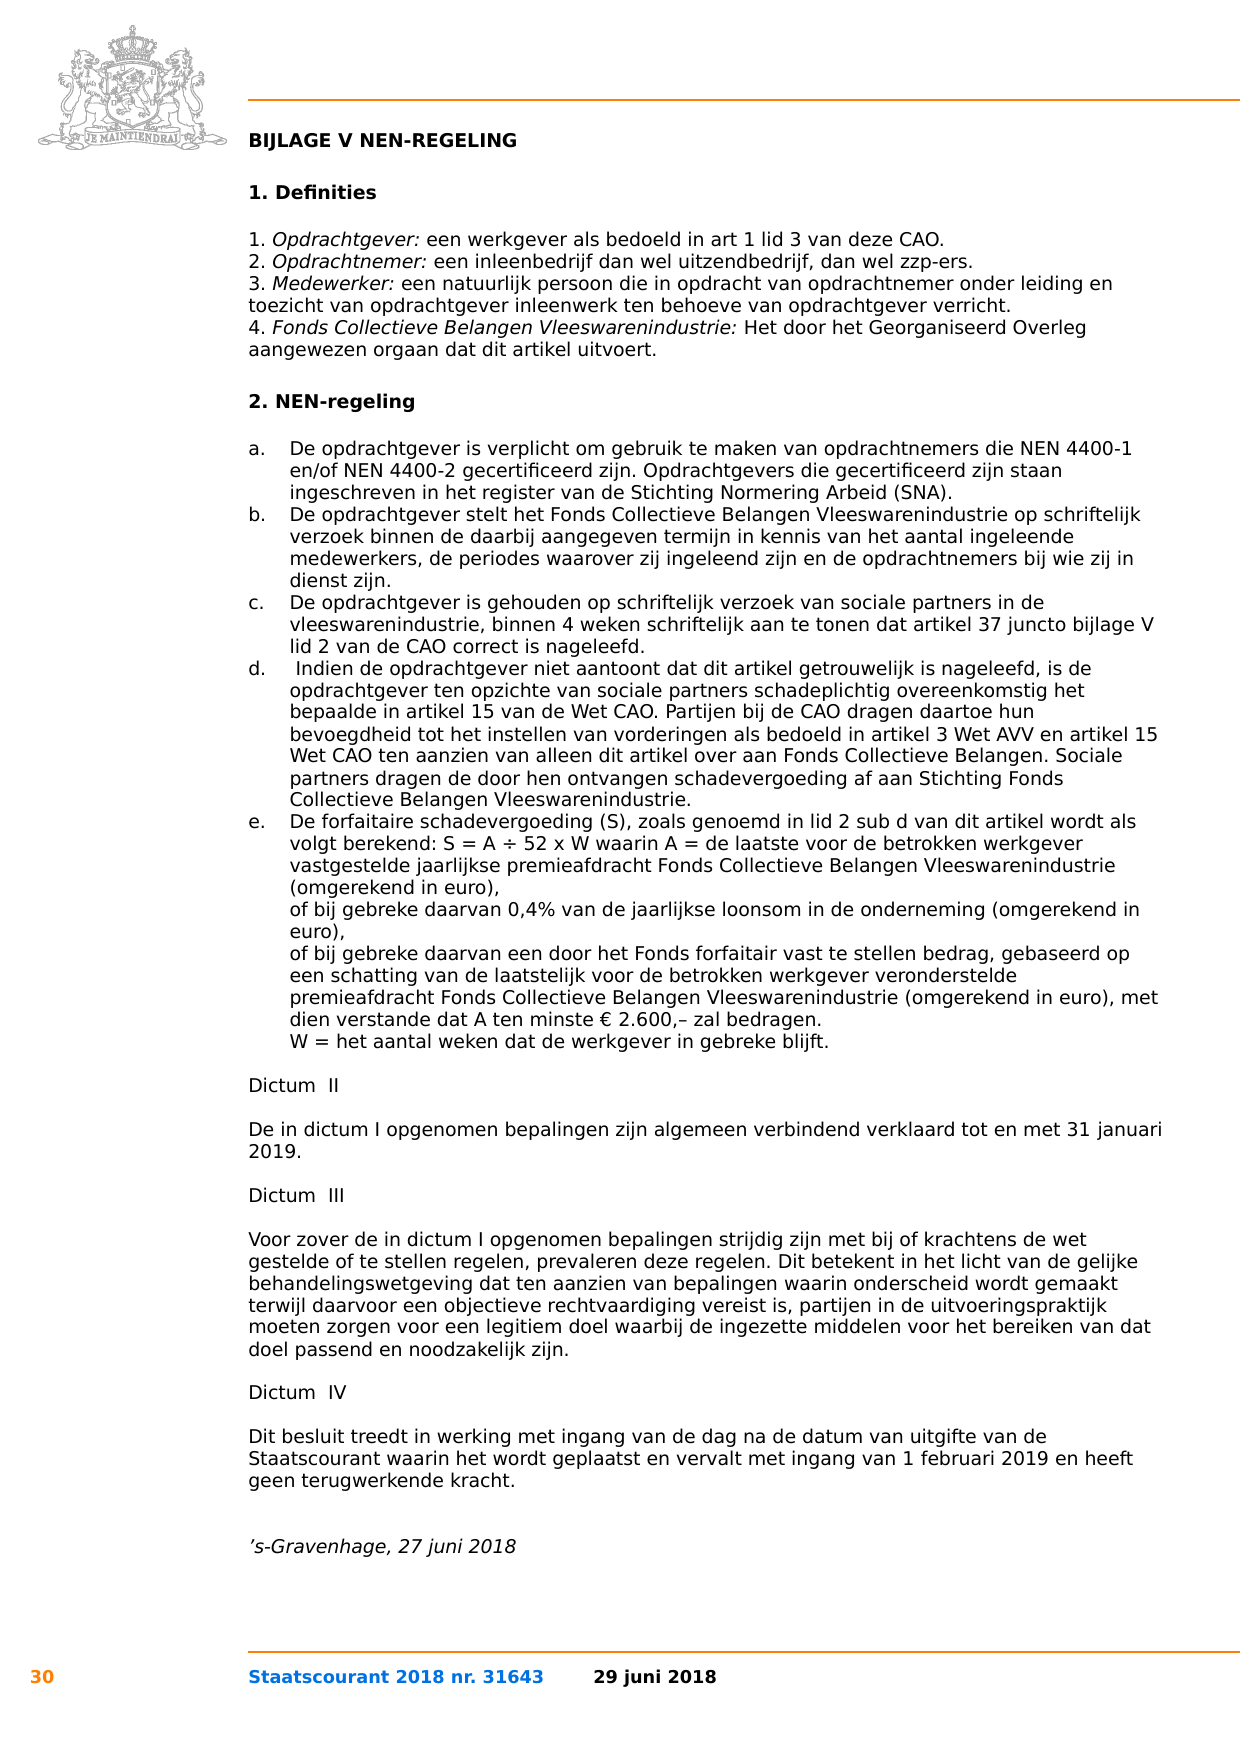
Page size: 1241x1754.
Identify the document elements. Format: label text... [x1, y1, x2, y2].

text d. Indien de opdrachtgever niet aantoont dat dit artikel getrouwelijk is nageleefd, is de opdrachtgever ten opzichte van sociale partners schadeplichtig overeenkomstig het bepaalde in artikel 15 van de Wet CAO. Partijen bij de CAO dragen daartoe hun bevoegdheid tot het instellen van vorderingen als bedoeld in artikel 3 Wet AVV en artikel 15 Wet CAO ten aanzien van alleen dit artikel over aan Fonds Collectieve Belangen. Sociale partners dragen de door hen ontvangen schadevergoeding af aan Stichting Fonds Collectieve Belangen Vleeswarenindustrie. [248, 657, 1163, 811]
text Dictum IV [248, 1382, 1163, 1404]
text 1. Opdrachtgever: een werkgever als bedoeld in art 1 lid 3 van deze CAO. [248, 229, 1163, 251]
text 3. Medewerker: een natuurlijk persoon die in opdracht van opdrachtnemer onder leiding en toezicht van opdrachtgever inleenwerk ten behoeve van opdrachtgever verricht. [248, 273, 1163, 317]
text ’s-Gravenhage, 27 juni 2018 [248, 1536, 1163, 1558]
subtitle BIJLAGE V NEN-REGELING [248, 130, 1163, 152]
text of bij gebreke daarvan 0,4% van de jaarlijkse loonsom in de onderneming (omgerekend in euro), [289, 899, 1163, 943]
text 2. Opdrachtnemer: een inleenbedrijf dan wel uitzendbedrijf, dan wel zzp-ers. [248, 251, 1163, 273]
text of bij gebreke daarvan een door het Fonds forfaitair vast te stellen bedrag, gebaseerd op een schatting van de laatstelijk voor de betrokken werkgever veronderstelde premieafdracht Fonds Collectieve Belangen Vleeswarenindustrie (omgerekend in euro), met dien verstande dat A ten minste € 2.600,– zal bedragen. [289, 943, 1163, 1031]
text Dictum III [248, 1185, 1163, 1207]
subtitle 1. Definities [248, 182, 1163, 204]
text De in dictum I opgenomen bepalingen zijn algemeen verbindend verklaard tot en met 31 januari 2019. [248, 1119, 1163, 1163]
text e. De forfaitaire schadevergoeding (S), zoals genoemd in lid 2 sub d van dit artikel wordt als volgt berekend: S = A ÷ 52 x W waarin A = de laatste voor de betrokken werkgever vastgestelde jaarlijkse premieafdracht Fonds Collectieve Belangen Vleeswarenindustrie (omgerekend in euro), [248, 811, 1163, 899]
text W = het aantal weken dat de werkgever in gebreke blijft. [289, 1031, 1163, 1053]
text Dit besluit treedt in werking met ingang van de dag na de datum van uitgifte van de Staatscourant waarin het wordt geplaatst en vervalt met ingang van 1 februari 2019 en heeft geen terugwerkende kracht. [248, 1426, 1163, 1492]
subtitle 2. NEN-regeling [248, 391, 1163, 413]
text a. De opdrachtgever is verplicht om gebruik te maken van opdrachtnemers die NEN 4400-1 en/of NEN 4400-2 gecertificeerd zijn. Opdrachtgevers die gecertificeerd zijn staan ingeschreven in het register van de Stichting Normering Arbeid (SNA). [248, 438, 1163, 504]
picture [38, 25, 227, 150]
text b. De opdrachtgever stelt het Fonds Collectieve Belangen Vleeswarenindustrie op schriftelijk verzoek binnen de daarbij aangegeven termijn in kennis van het aantal ingeleende medewerkers, de periodes waarover zij ingeleend zijn en de opdrachtnemers bij wie zij in dienst zijn. [248, 504, 1163, 592]
text 4. Fonds Collectieve Belangen Vleeswarenindustrie: Het door het Georganiseerd Overleg aangewezen orgaan dat dit artikel uitvoert. [248, 317, 1163, 361]
text Dictum II [248, 1075, 1163, 1097]
text c. De opdrachtgever is gehouden op schriftelijk verzoek van sociale partners in de vleeswarenindustrie, binnen 4 weken schriftelijk aan te tonen dat artikel 37 juncto bijlage V lid 2 van de CAO correct is nageleefd. [248, 592, 1163, 657]
text Voor zover de in dictum I opgenomen bepalingen strijdig zijn met bij of krachtens de wet gestelde of te stellen regelen, prevaleren deze regelen. Dit betekent in het licht van de gelijke behandelingswetgeving dat ten aanzien van bepalingen waarin onderscheid wordt gemaakt terwijl daarvoor een objectieve rechtvaardiging vereist is, partijen in de uitvoeringspraktijk moeten zorgen voor een legitiem doel waarbij de ingezette middelen voor het bereiken van dat doel passend en noodzakelijk zijn. [248, 1228, 1163, 1360]
